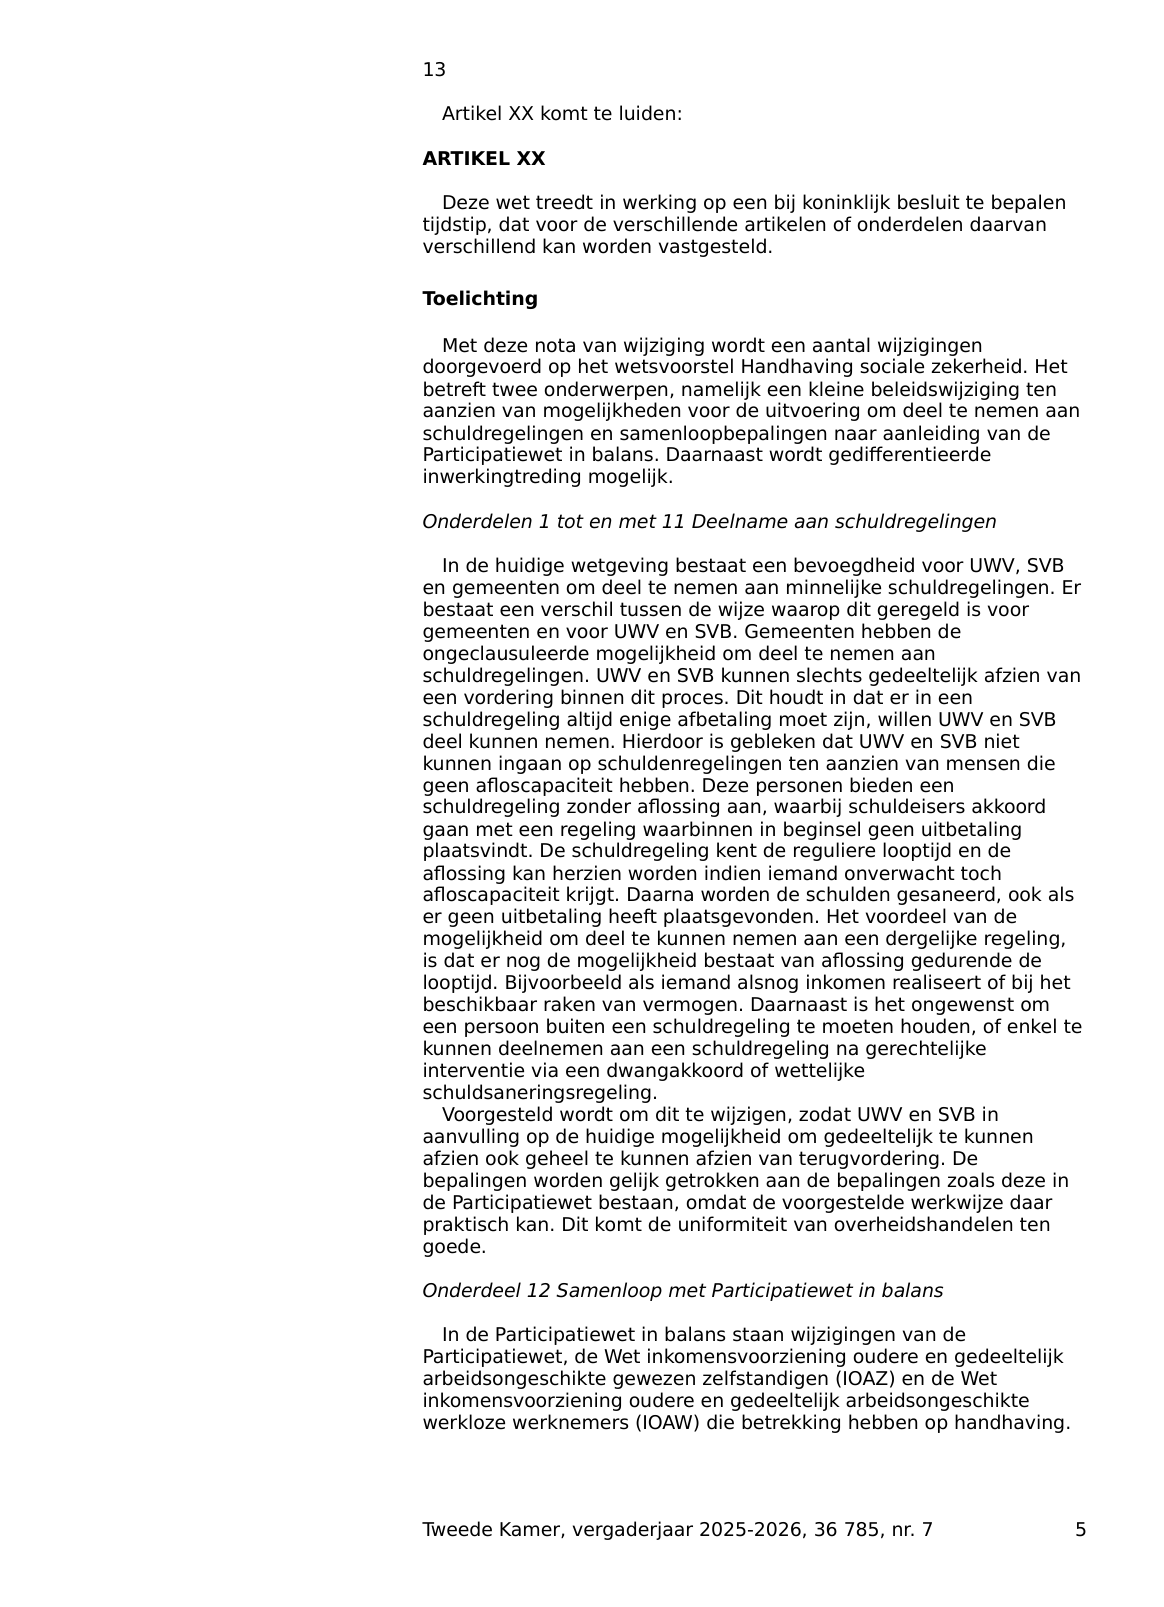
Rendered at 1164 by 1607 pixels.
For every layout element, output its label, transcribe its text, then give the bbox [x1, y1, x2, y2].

subtitle 13 [422, 59, 1087, 81]
text In de Participatiewet in balans staan wijzigingen van de Participatiewet, de Wet inkomensvoorziening oudere en gedeeltelijk arbeidsongeschikte gewezen zelfstandigen (IOAZ) en de Wet inkomensvoorziening oudere en gedeeltelijk arbeidsongeschikte werkloze werknemers (IOAW) die betrekking hebben op handhaving. [422, 1324, 1087, 1434]
subtitle Toelichting [422, 287, 1087, 309]
subtitle Onderdeel 12 Samenloop met Participatiewet in balans [422, 1280, 1087, 1302]
text Deze wet treedt in werking op een bij koninklijk besluit te bepalen tijdstip, dat voor de verschillende artikelen of onderdelen daarvan verschillend kan worden vastgesteld. [422, 192, 1087, 257]
text Artikel XX komt te luiden: [422, 103, 1087, 125]
text Met deze nota van wijziging wordt een aantal wijzigingen doorgevoerd op het wetsvoorstel Handhaving sociale zekerheid. Het betreft twee onderwerpen, namelijk een kleine beleidswijziging ten aanzien van mogelijkheden voor de uitvoering om deel te nemen aan schuldregelingen en samenloopbepalingen naar aanleiding van de Participatiewet in balans. Daarnaast wordt gedifferentieerde inwerkingtreding mogelijk. [422, 334, 1087, 488]
subtitle ARTIKEL XX [422, 147, 1087, 169]
subtitle Onderdelen 1 tot en met 11 Deelname aan schuldregelingen [422, 511, 1087, 532]
text Voorgesteld wordt om dit te wijzigen, zodat UWV en SVB in aanvulling op de huidige mogelijkheid om gedeeltelijk te kunnen afzien ook geheel te kunnen afzien van terugvordering. De bepalingen worden gelijk getrokken aan de bepalingen zoals deze in de Participatiewet bestaan, omdat de voorgestelde werkwijze daar praktisch kan. Dit komt de uniformiteit van overheidshandelen ten goede. [422, 1104, 1087, 1258]
text In de huidige wetgeving bestaat een bevoegdheid voor UWV, SVB en gemeenten om deel te nemen aan minnelijke schuldregelingen. Er bestaat een verschil tussen de wijze waarop dit geregeld is voor gemeenten en voor UWV en SVB. Gemeenten hebben de ongeclausuleerde mogelijkheid om deel te nemen aan schuldregelingen. UWV en SVB kunnen slechts gedeeltelijk afzien van een vordering binnen dit proces. Dit houdt in dat er in een schuldregeling altijd enige afbetaling moet zijn, willen UWV en SVB deel kunnen nemen. Hierdoor is gebleken dat UWV en SVB niet kunnen ingaan op schuldenregelingen ten aanzien van mensen die geen afloscapaciteit hebben. Deze personen bieden een schuldregeling zonder aflossing aan, waarbij schuldeisers akkoord gaan met een regeling waarbinnen in beginsel geen uitbetaling plaatsvindt. De schuldregeling kent de reguliere looptijd en de aflossing kan herzien worden indien iemand onverwacht toch afloscapaciteit krijgt. Daarna worden de schulden gesaneerd, ook als er geen uitbetaling heeft plaatsgevonden. Het voordeel van de mogelijkheid om deel te kunnen nemen aan een dergelijke regeling, is dat er nog de mogelijkheid bestaat van aflossing gedurende de looptijd. Bijvoorbeeld als iemand alsnog inkomen realiseert of bij het beschikbaar raken van vermogen. Daarnaast is het ongewenst om een persoon buiten een schuldregeling te moeten houden, of enkel te kunnen deelnemen aan een schuldregeling na gerechtelijke interventie via een dwangakkoord of wettelijke schuldsaneringsregeling. [422, 555, 1087, 1104]
